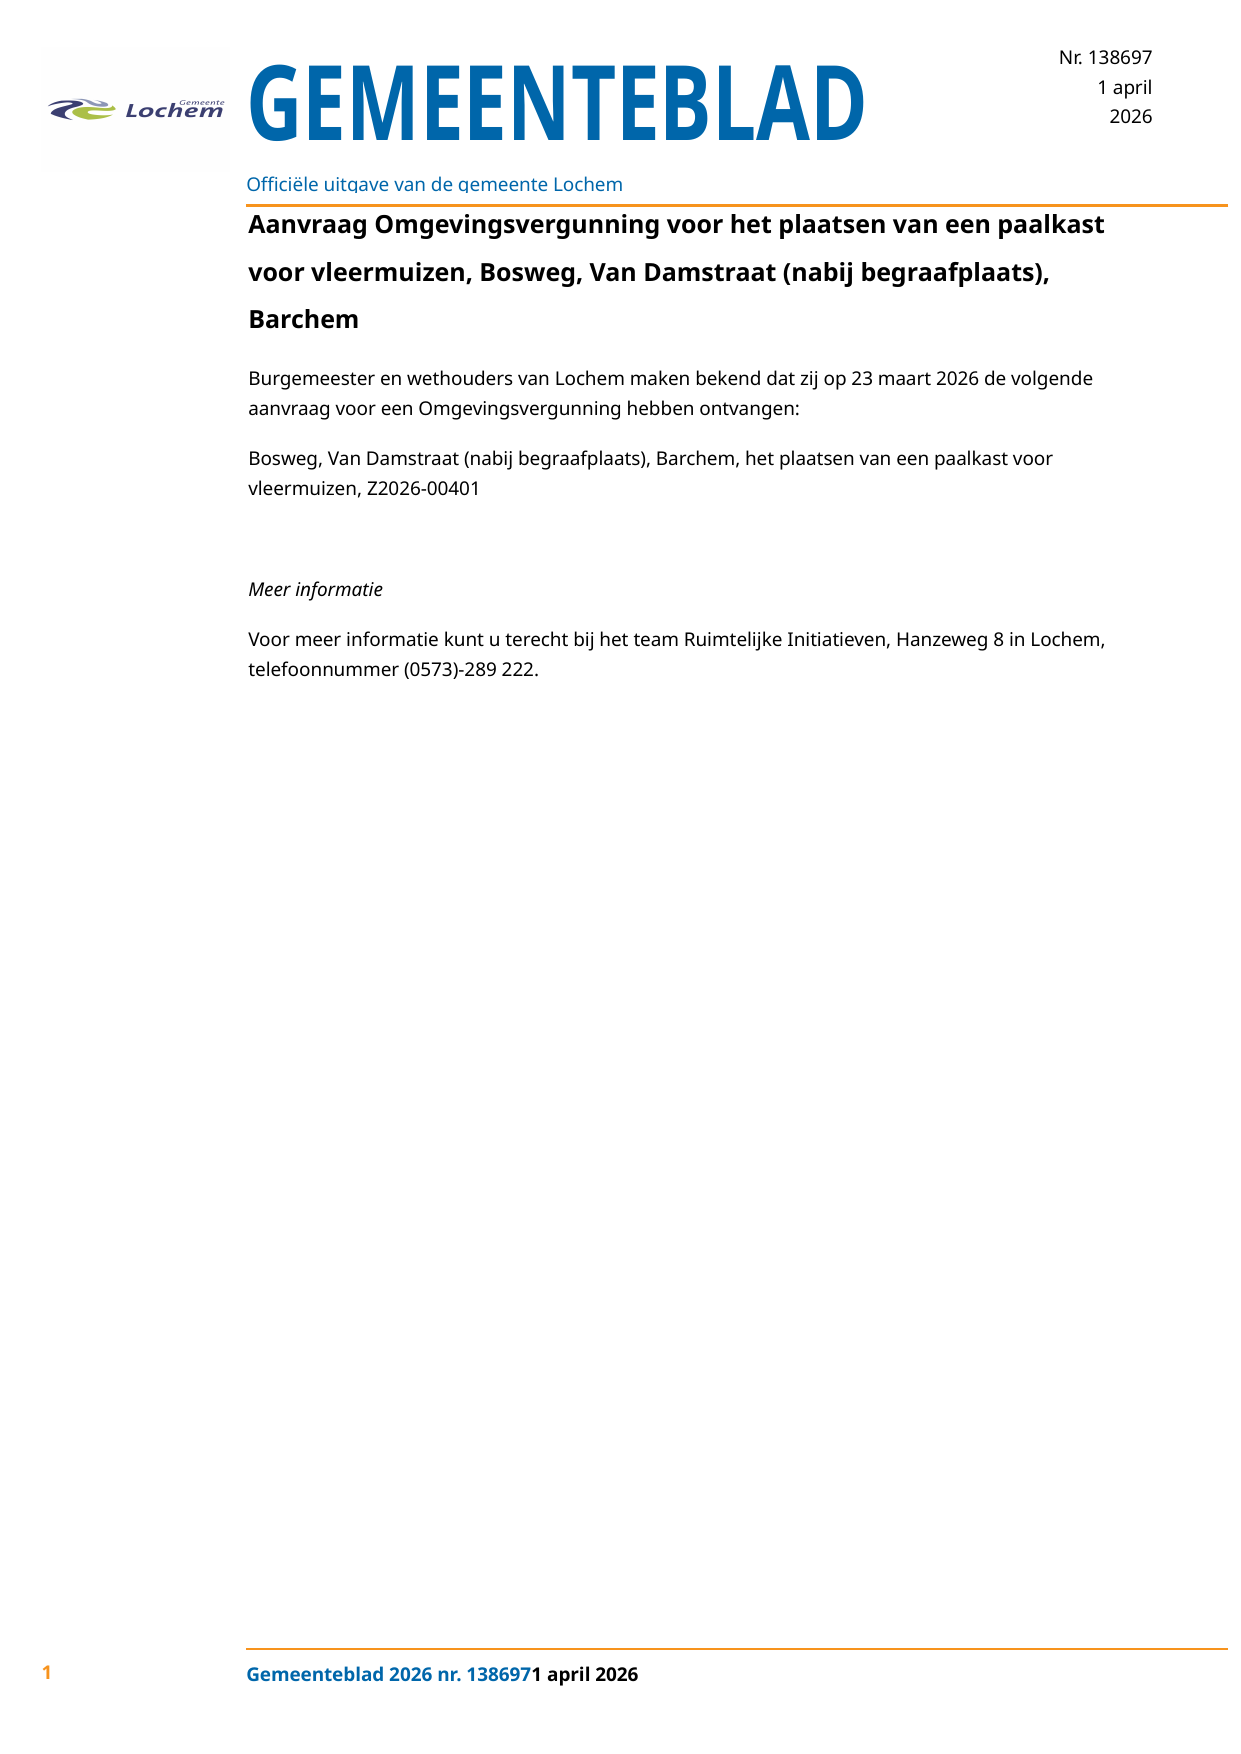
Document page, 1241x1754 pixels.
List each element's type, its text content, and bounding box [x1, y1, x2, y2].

text Voor meer informatie kunt u terecht bij het team Ruimtelijke Initiatieven, Hanzeweg 8 in Lochem, telefoonnummer (0573)-289 222. [248, 626, 1152, 682]
text Bosweg, Van Damstraat (nabij begraafplaats), Barchem, het plaatsen van een paalkast voor vleermuizen, Z2026-00401 [248, 446, 1152, 501]
text Meer informatie [248, 576, 1152, 602]
text Burgemeester en wethouders van Lochem maken bekend dat zij op 23 maart 2026 de volgende aanvraag voor een Omgevingsvergunning hebben ontvangen: [248, 366, 1152, 421]
text Aanvraag Omgevingsvergunning voor het plaatsen van een paalkast voor vleermuizen, Bosweg, Van Damstraat (nabij begraafplaats), Barchem [248, 207, 1152, 336]
picture [41, 47, 231, 172]
